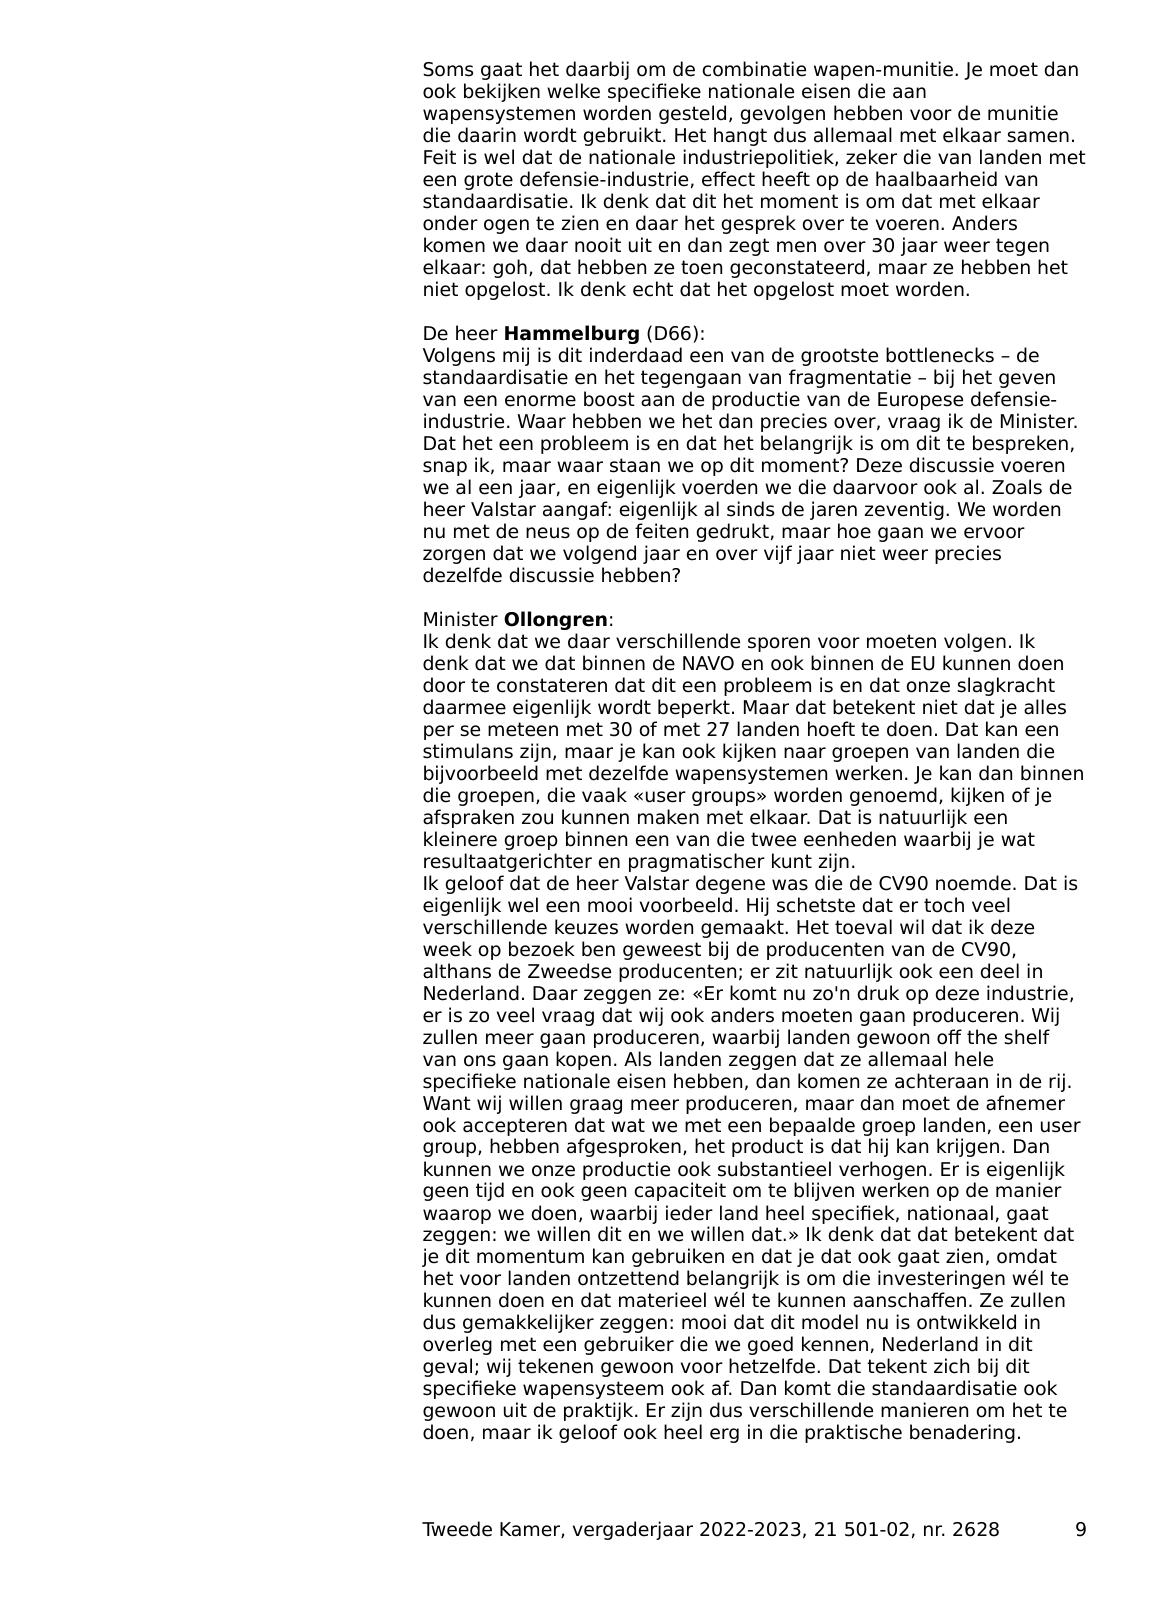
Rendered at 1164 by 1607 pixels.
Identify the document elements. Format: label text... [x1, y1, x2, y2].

text Minister Ollongren: [422, 609, 1087, 631]
text Volgens mij is dit inderdaad een van de grootste bottlenecks – de standaardisatie en het tegengaan van fragmentatie – bij het geven van een enorme boost aan de productie van de Europese defensie-industrie. Waar hebben we het dan precies over, vraag ik de Minister. Dat het een probleem is en dat het belangrijk is om dit te bespreken, snap ik, maar waar staan we op dit moment? Deze discussie voeren we al een jaar, en eigenlijk voerden we die daarvoor ook al. Zoals de heer Valstar aangaf: eigenlijk al sinds de jaren zeventig. We worden nu met de neus op de feiten gedrukt, maar hoe gaan we ervoor zorgen dat we volgend jaar en over vijf jaar niet weer precies dezelfde discussie hebben? [422, 345, 1087, 587]
text De heer Hammelburg (D66): [422, 323, 1087, 345]
text Ik denk dat we daar verschillende sporen voor moeten volgen. Ik denk dat we dat binnen de NAVO en ook binnen de EU kunnen doen door te constateren dat dit een probleem is en dat onze slagkracht daarmee eigenlijk wordt beperkt. Maar dat betekent niet dat je alles per se meteen met 30 of met 27 landen hoeft te doen. Dat kan een stimulans zijn, maar je kan ook kijken naar groepen van landen die bijvoorbeeld met dezelfde wapensystemen werken. Je kan dan binnen die groepen, die vaak «user groups» worden genoemd, kijken of je afspraken zou kunnen maken met elkaar. Dat is natuurlijk een kleinere groep binnen een van die twee eenheden waarbij je wat resultaatgerichter en pragmatischer kunt zijn. [422, 631, 1087, 873]
text Soms gaat het daarbij om de combinatie wapen-munitie. Je moet dan ook bekijken welke specifieke nationale eisen die aan wapensystemen worden gesteld, gevolgen hebben voor de munitie die daarin wordt gebruikt. Het hangt dus allemaal met elkaar samen. Feit is wel dat de nationale industriepolitiek, zeker die van landen met een grote defensie-industrie, effect heeft op de haalbaarheid van standaardisatie. Ik denk dat dit het moment is om dat met elkaar onder ogen te zien en daar het gesprek over te voeren. Anders komen we daar nooit uit en dan zegt men over 30 jaar weer tegen elkaar: goh, dat hebben ze toen geconstateerd, maar ze hebben het niet opgelost. Ik denk echt dat het opgelost moet worden. [422, 59, 1087, 301]
text Ik geloof dat de heer Valstar degene was die de CV90 noemde. Dat is eigenlijk wel een mooi voorbeeld. Hij schetste dat er toch veel verschillende keuzes worden gemaakt. Het toeval wil dat ik deze week op bezoek ben geweest bij de producenten van de CV90, althans de Zweedse producenten; er zit natuurlijk ook een deel in Nederland. Daar zeggen ze: «Er komt nu zo'n druk op deze industrie, er is zo veel vraag dat wij ook anders moeten gaan produceren. Wij zullen meer gaan produceren, waarbij landen gewoon off the shelf van ons gaan kopen. Als landen zeggen dat ze allemaal hele specifieke nationale eisen hebben, dan komen ze achteraan in de rij. Want wij willen graag meer produceren, maar dan moet de afnemer ook accepteren dat wat we met een bepaalde groep landen, een user group, hebben afgesproken, het product is dat hij kan krijgen. Dan kunnen we onze productie ook substantieel verhogen. Er is eigenlijk geen tijd en ook geen capaciteit om te blijven werken op de manier waarop we doen, waarbij ieder land heel specifiek, nationaal, gaat zeggen: we willen dit en we willen dat.» Ik denk dat dat betekent dat je dit momentum kan gebruiken en dat je dat ook gaat zien, omdat het voor landen ontzettend belangrijk is om die investeringen wél te kunnen doen en dat materieel wél te kunnen aanschaffen. Ze zullen dus gemakkelijker zeggen: mooi dat dit model nu is ontwikkeld in overleg met een gebruiker die we goed kennen, Nederland in dit geval; wij tekenen gewoon voor hetzelfde. Dat tekent zich bij dit specifieke wapensysteem ook af. Dan komt die standaardisatie ook gewoon uit de praktijk. Er zijn dus verschillende manieren om het te doen, maar ik geloof ook heel erg in die praktische benadering. [422, 873, 1087, 1444]
